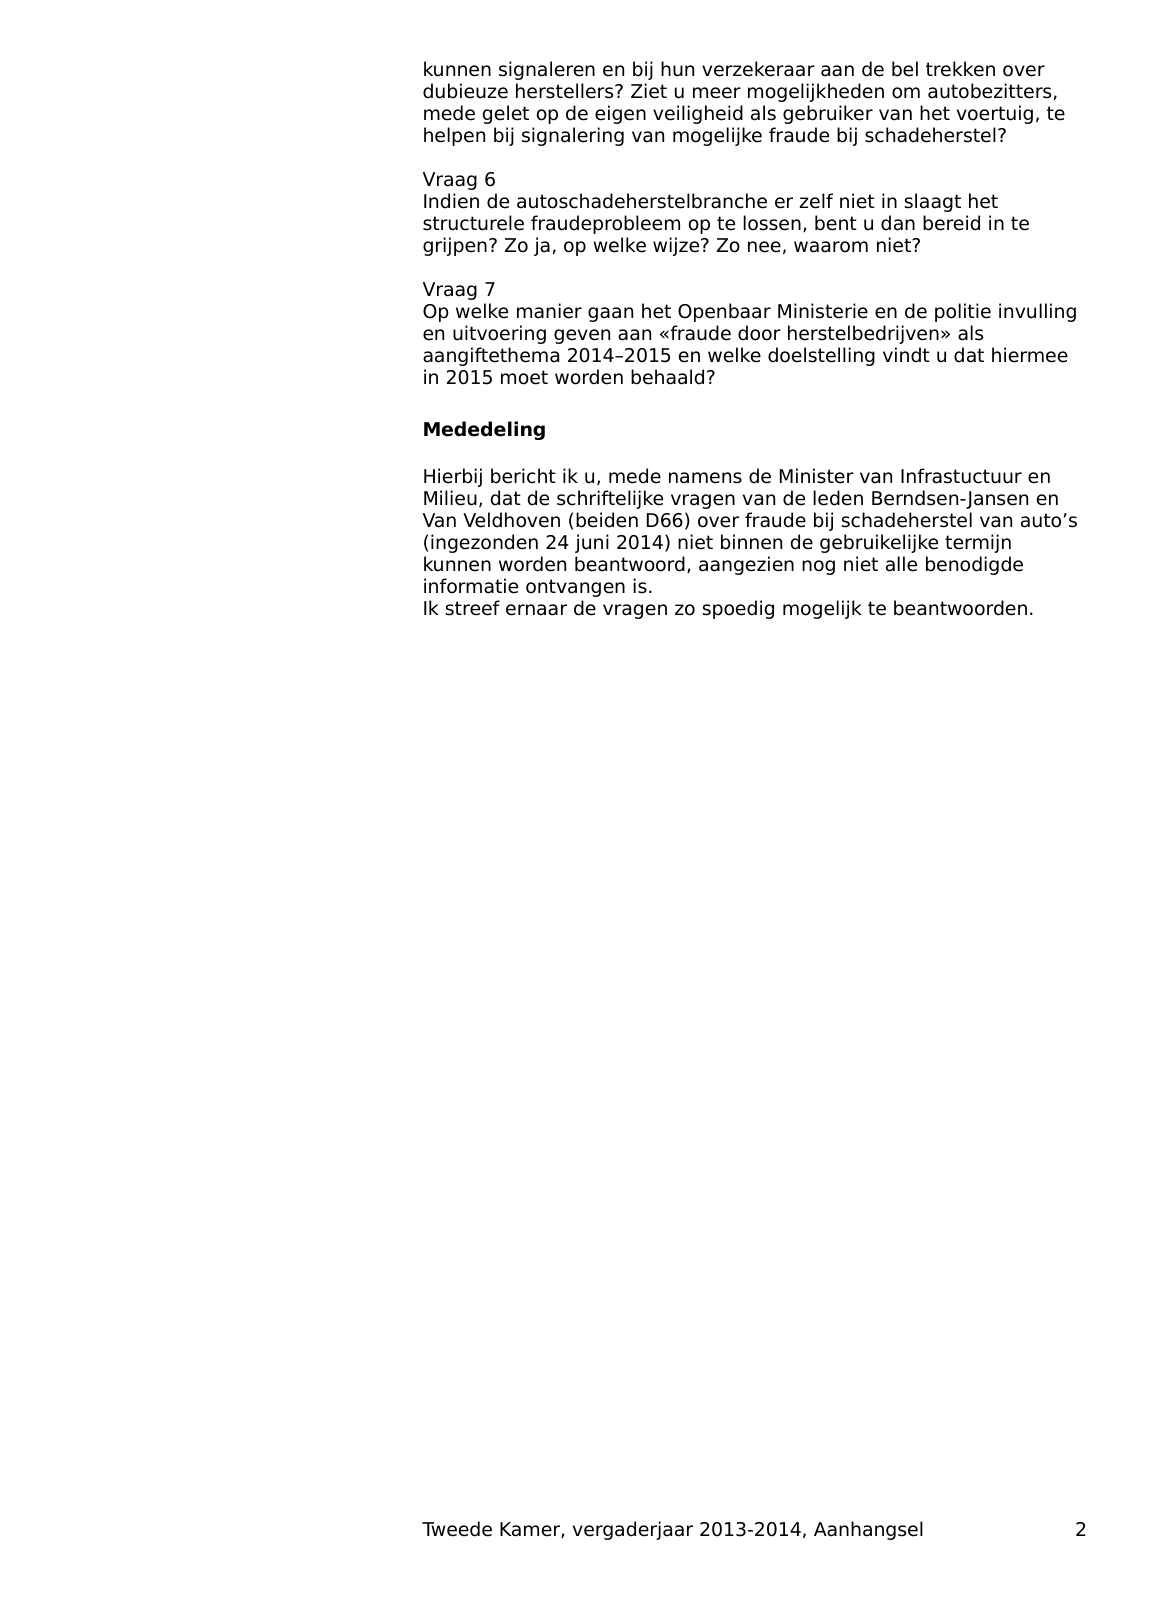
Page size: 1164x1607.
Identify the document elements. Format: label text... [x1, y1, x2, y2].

text Indien de autoschadeherstelbranche er zelf niet in slaagt het structurele fraudeprobleem op te lossen, bent u dan bereid in te grijpen? Zo ja, op welke wijze? Zo nee, waarom niet? [422, 191, 1087, 257]
text Op welke manier gaan het Openbaar Ministerie en de politie invulling en uitvoering geven aan «fraude door herstelbedrijven» als aangiftethema 2014–2015 en welke doelstelling vindt u dat hiermee in 2015 moet worden behaald? [422, 301, 1087, 389]
text Ik streef ernaar de vragen zo spoedig mogelijk te beantwoorden. [422, 598, 1087, 620]
text Vraag 7 [422, 279, 1087, 301]
subtitle Mededeling [422, 419, 1087, 441]
text Vraag 6 [422, 169, 1087, 191]
text Hierbij bericht ik u, mede namens de Minister van Infrastuctuur en Milieu, dat de schriftelijke vragen van de leden Berndsen-Jansen en Van Veldhoven (beiden D66) over fraude bij schadeherstel van auto’s (ingezonden 24 juni 2014) niet binnen de gebruikelijke termijn kunnen worden beantwoord, aangezien nog niet alle benodigde informatie ontvangen is. [422, 466, 1087, 598]
text kunnen signaleren en bij hun verzekeraar aan de bel trekken over dubieuze herstellers? Ziet u meer mogelijkheden om autobezitters, mede gelet op de eigen veiligheid als gebruiker van het voertuig, te helpen bij signalering van mogelijke fraude bij schadeherstel? [422, 59, 1087, 147]
